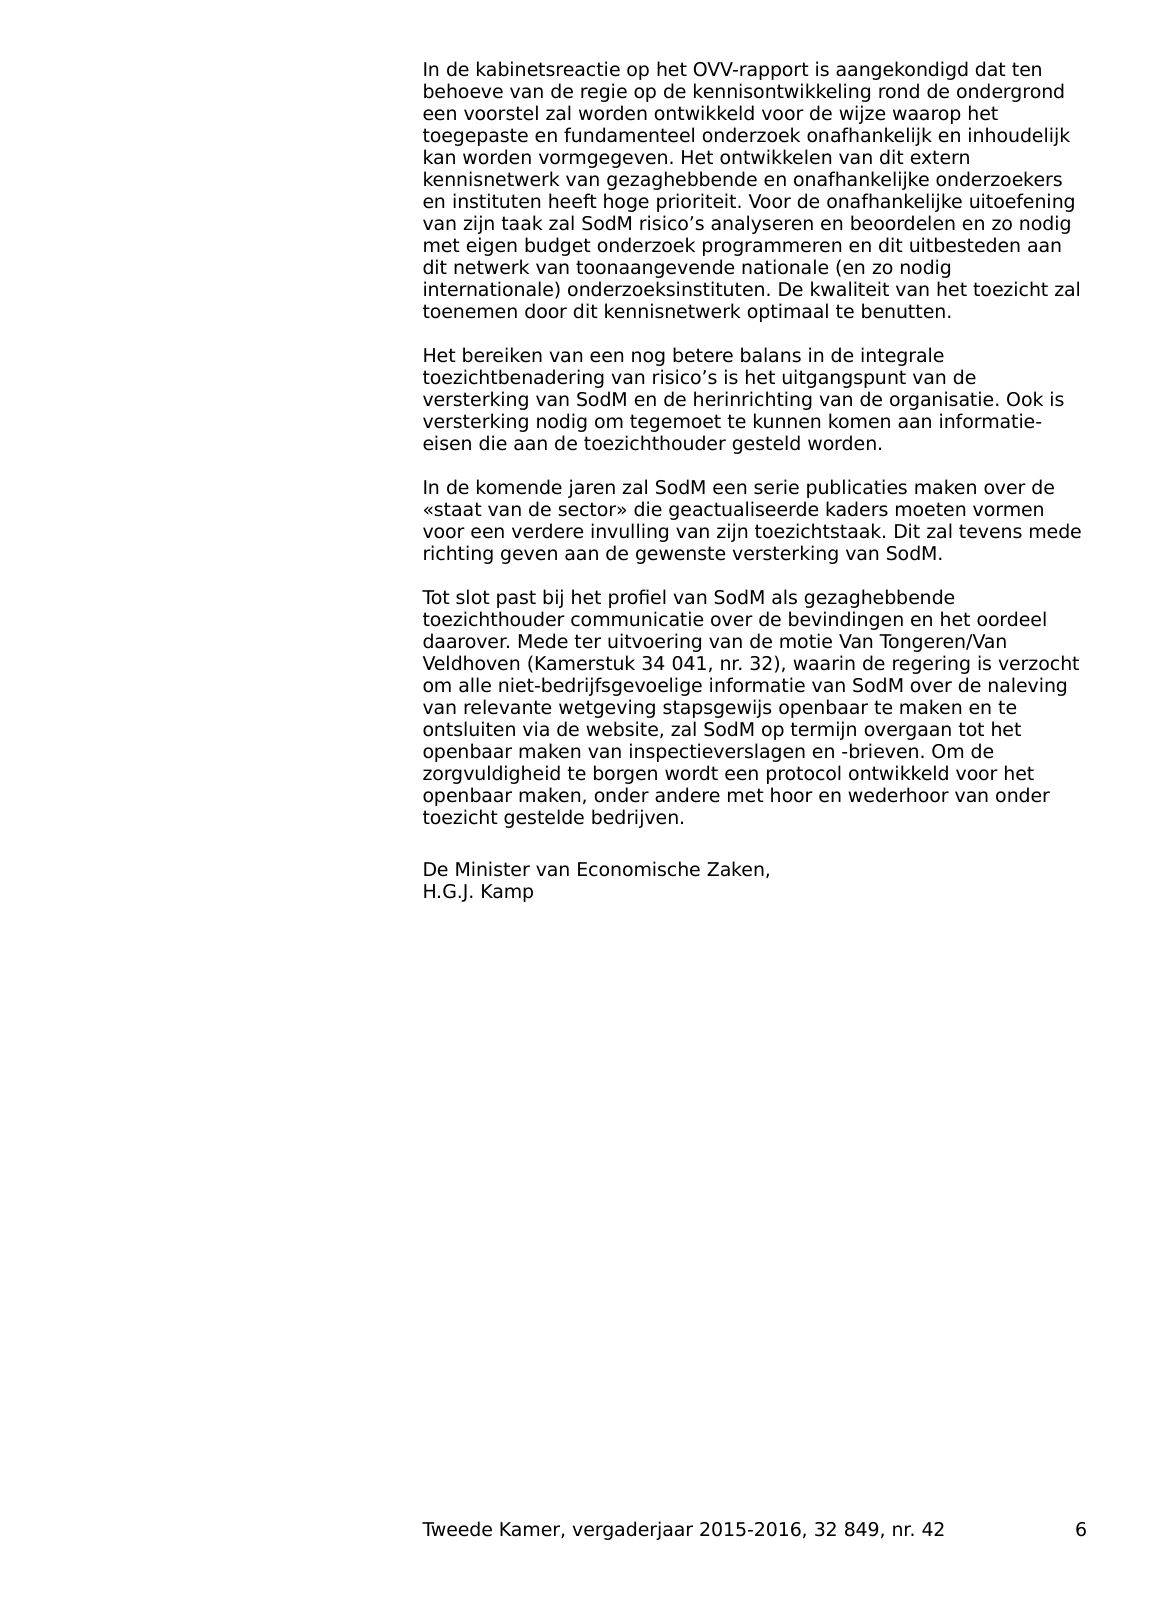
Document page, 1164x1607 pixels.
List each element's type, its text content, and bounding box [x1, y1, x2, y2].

text Het bereiken van een nog betere balans in de integrale toezichtbenadering van risico’s is het uitgangspunt van de versterking van SodM en de herinrichting van de organisatie. Ook is versterking nodig om tegemoet te kunnen komen aan informatie-eisen die aan de toezichthouder gesteld worden. [422, 345, 1087, 455]
text In de kabinetsreactie op het OVV-rapport is aangekondigd dat ten behoeve van de regie op de kennisontwikkeling rond de ondergrond een voorstel zal worden ontwikkeld voor de wijze waarop het toegepaste en fundamenteel onderzoek onafhankelijk en inhoudelijk kan worden vormgegeven. Het ontwikkelen van dit extern kennisnetwerk van gezaghebbende en onafhankelijke onderzoekers en instituten heeft hoge prioriteit. Voor de onafhankelijke uitoefening van zijn taak zal SodM risico’s analyseren en beoordelen en zo nodig met eigen budget onderzoek programmeren en dit uitbesteden aan dit netwerk van toonaangevende nationale (en zo nodig internationale) onderzoeksinstituten. De kwaliteit van het toezicht zal toenemen door dit kennisnetwerk optimaal te benutten. [422, 59, 1087, 323]
text De Minister van Economische Zaken, H.G.J. Kamp [422, 859, 1087, 903]
text Tot slot past bij het profiel van SodM als gezaghebbende toezichthouder communicatie over de bevindingen en het oordeel daarover. Mede ter uitvoering van de motie Van Tongeren/Van Veldhoven (Kamerstuk 34 041, nr. 32), waarin de regering is verzocht om alle niet-bedrijfsgevoelige informatie van SodM over de naleving van relevante wetgeving stapsgewijs openbaar te maken en te ontsluiten via de website, zal SodM op termijn overgaan tot het openbaar maken van inspectieverslagen en -brieven. Om de zorgvuldigheid te borgen wordt een protocol ontwikkeld voor het openbaar maken, onder andere met hoor en wederhoor van onder toezicht gestelde bedrijven. [422, 587, 1087, 829]
text In de komende jaren zal SodM een serie publicaties maken over de «staat van de sector» die geactualiseerde kaders moeten vormen voor een verdere invulling van zijn toezichtstaak. Dit zal tevens mede richting geven aan de gewenste versterking van SodM. [422, 477, 1087, 565]
